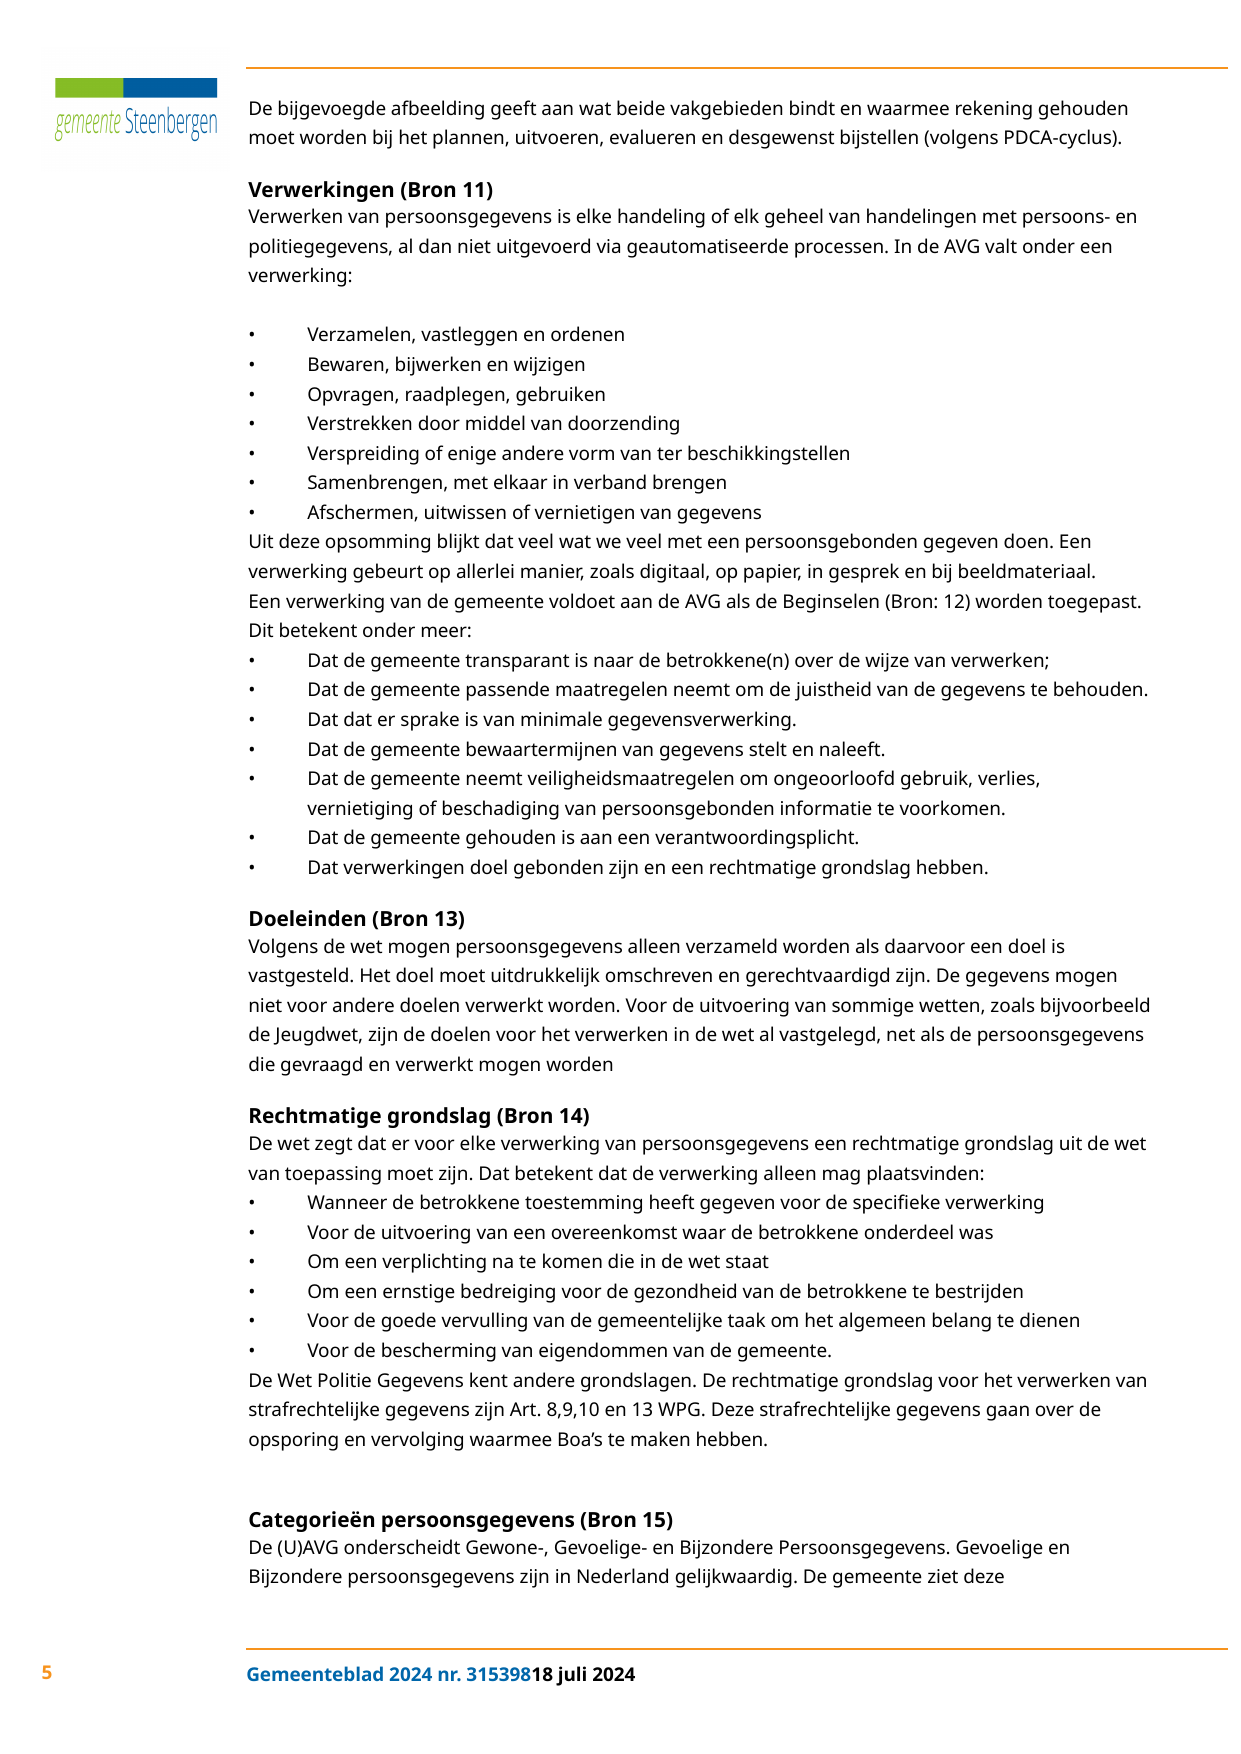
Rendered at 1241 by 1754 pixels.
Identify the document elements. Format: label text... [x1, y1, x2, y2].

list Samenbrengen, met elkaar in verband brengen [248, 469, 1152, 495]
list Afschermen, uitwissen of vernietigen van gegevens [248, 499, 1152, 525]
list Verstrekken door middel van doorzending [248, 410, 1152, 436]
text Categorieën persoonsgegevens (Bron 15) [248, 1505, 1152, 1534]
table_header De Wet Politie Gegevens kent andere grondslagen. De rechtmatige grondslag voor het verwerken van strafrechtelijke gegevens zijn Art. 8,9,10 en 13 WPG. Deze strafrechtelijke gegevens gaan over de opsporing en vervolging waarmee Boa’s te maken hebben. [248, 1367, 1152, 1452]
list Verzamelen, vastleggen en ordenen [248, 322, 1152, 347]
list Om een ernstige bedreiging voor de gezondheid van de betrokkene te bestrijden [248, 1278, 1152, 1304]
list Dat de gemeente gehouden is aan een verantwoordingsplicht. [248, 824, 1152, 850]
text Uit deze opsomming blijkt dat veel wat we veel met een persoonsgebonden gegeven doen. Een verwerking gebeurt op allerlei manier, zoals digitaal, op papier, in gesprek en bij beeldmateriaal. [248, 529, 1152, 584]
list Wanneer de betrokkene toestemming heeft gegeven voor de specifieke verwerking [248, 1189, 1152, 1215]
text Rechtmatige grondslag (Bron 14) [248, 1102, 1152, 1130]
list Dat verwerkingen doel gebonden zijn en een rechtmatige grondslag hebben. [248, 854, 1152, 880]
list Dat dat er sprake is van minimale gegevensverwerking. [248, 706, 1152, 732]
list Om een verplichting na te komen die in de wet staat [248, 1248, 1152, 1274]
list Voor de uitvoering van een overeenkomst waar de betrokkene onderdeel was [248, 1219, 1152, 1244]
list Voor de bescherming van eigendommen van de gemeente. [248, 1337, 1152, 1363]
text De wet zegt dat er voor elke verwerking van persoonsgegevens een rechtmatige grondslag uit de wet van toepassing moet zijn. Dat betekent dat de verwerking alleen mag plaatsvinden: [248, 1130, 1152, 1185]
text Een verwerking van de gemeente voldoet aan de AVG als de Beginselen (Bron: 12) worden toegepast. Dit betekent onder meer: [248, 588, 1152, 643]
text Verwerkingen (Bron 11) [248, 175, 1152, 203]
text Volgens de wet mogen persoonsgegevens alleen verzameld worden als daarvoor een doel is vastgesteld. Het doel moet uitdrukkelijk omschreven en gerechtvaardigd zijn. De gegevens mogen niet voor andere doelen verwerkt worden. Voor de uitvoering van sommige wetten, zoals bijvoorbeeld de Jeugdwet, zijn de doelen voor het verwerken in de wet al vastgelegd, net als de persoonsgegevens die gevraagd en verwerkt mogen worden [248, 933, 1152, 1077]
list Bewaren, bijwerken en wijzigen [248, 351, 1152, 377]
picture [41, 47, 231, 172]
list Voor de goede vervulling van de gemeentelijke taak om het algemeen belang te dienen [248, 1308, 1152, 1333]
list Verspreiding of enige andere vorm van ter beschikkingstellen [248, 440, 1152, 466]
list Dat de gemeente neemt veiligheidsmaatregelen om ongeoorloofd gebruik, verlies, vernietiging of beschadiging van persoonsgebonden informatie te voorkomen. [248, 765, 1152, 821]
text De (U)AVG onderscheidt Gewone-, Gevoelige- en Bijzondere Persoonsgegevens. Gevoelige en Bijzondere persoonsgegevens zijn in Nederland gelijkwaardig. De gemeente ziet deze [248, 1534, 1152, 1589]
text De bijgevoegde afbeelding geeft aan wat beide vakgebieden bindt en waarmee rekening gehouden moet worden bij het plannen, uitvoeren, evalueren en desgewenst bijstellen (volgens PDCA-cyclus). [248, 95, 1152, 150]
list Dat de gemeente bewaartermijnen van gegevens stelt en naleeft. [248, 736, 1152, 761]
list Dat de gemeente transparant is naar de betrokkene(n) over de wijze van verwerken; [248, 647, 1152, 673]
text Verwerken van persoonsgegevens is elke handeling of elk geheel van handelingen met persoons- en politiegegevens, al dan niet uitgevoerd via geautomatiseerde processen. In de AVG valt onder een verwerking: [248, 203, 1152, 288]
list Dat de gemeente passende maatregelen neemt om de juistheid van de gegevens te behouden. [248, 677, 1152, 702]
list Opvragen, raadplegen, gebruiken [248, 381, 1152, 406]
text Doeleinden (Bron 13) [248, 904, 1152, 933]
